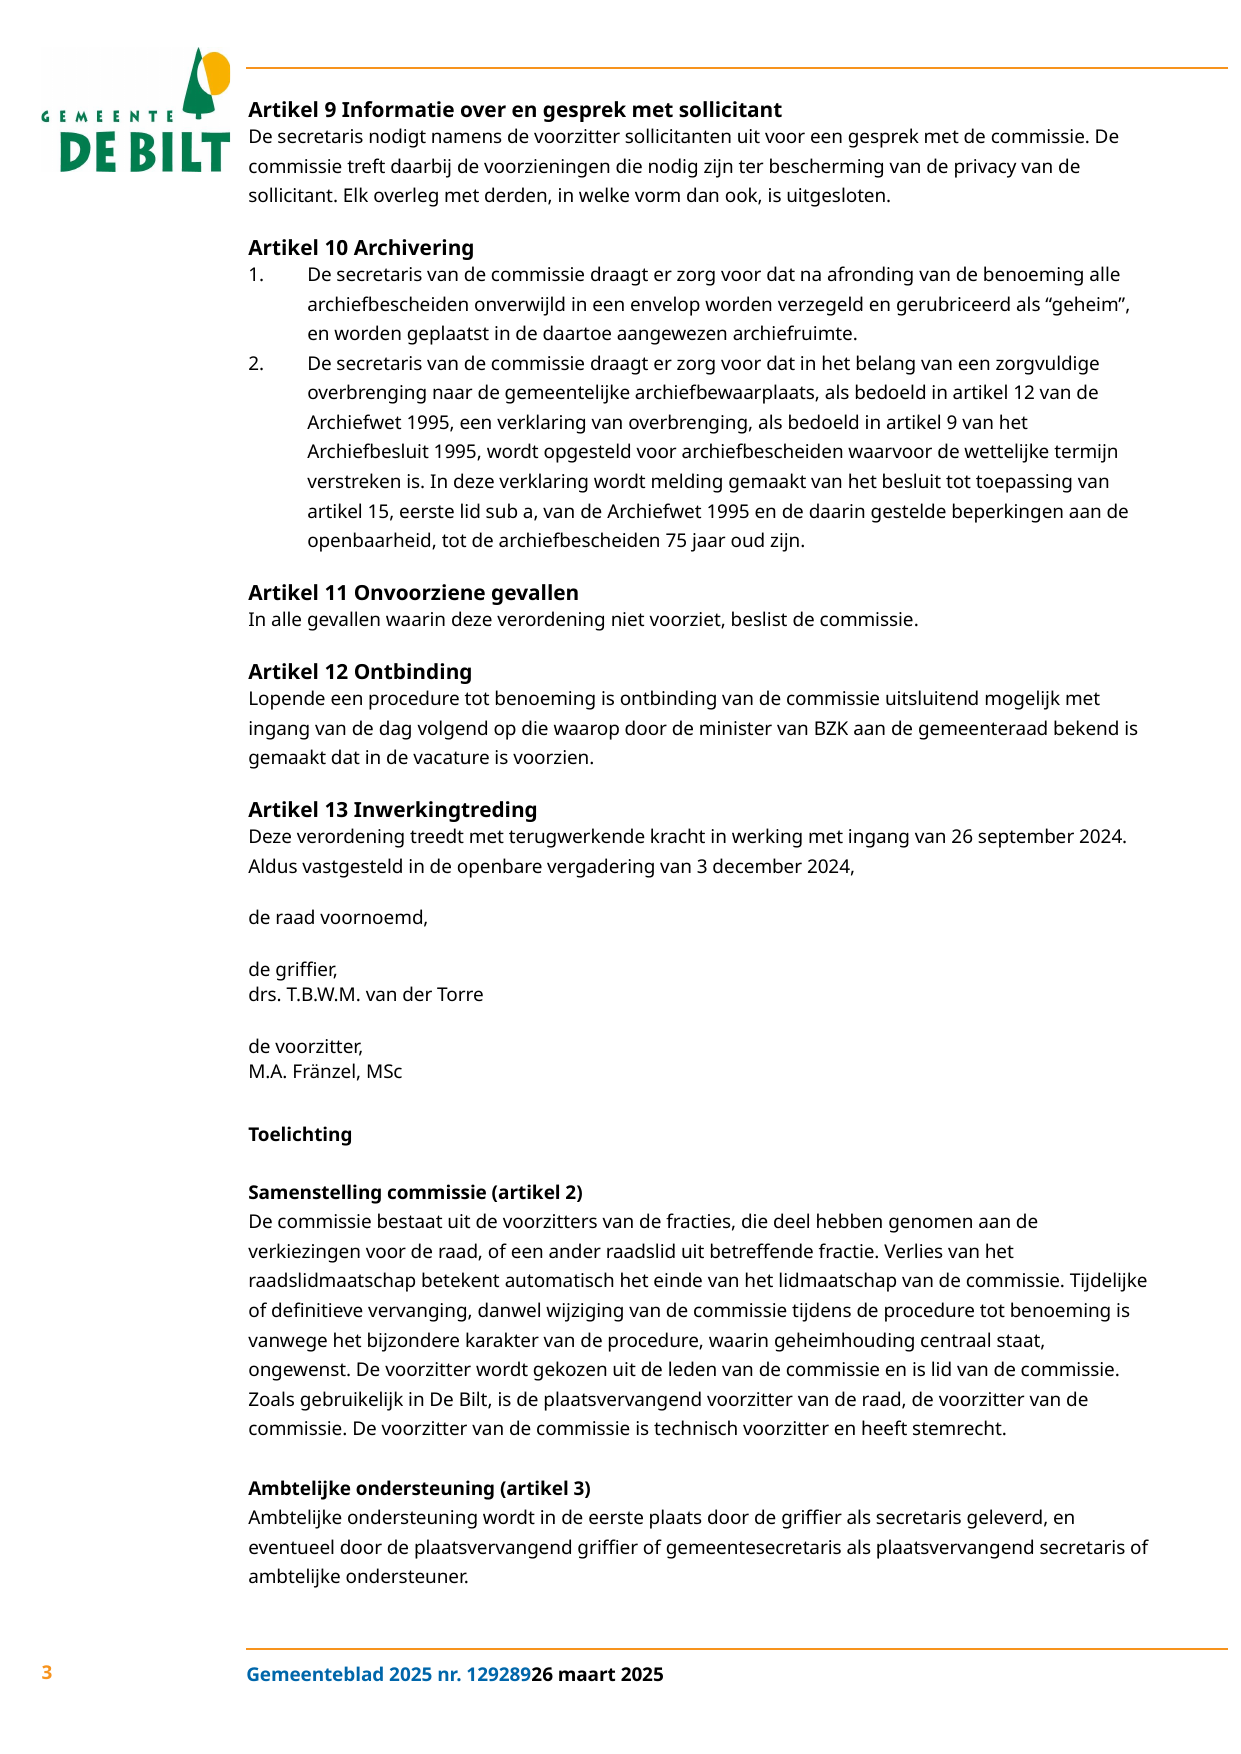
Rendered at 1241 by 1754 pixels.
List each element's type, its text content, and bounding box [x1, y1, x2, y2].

text De commissie bestaat uit de voorzitters van de fracties, die deel hebben genomen aan de verkiezingen voor de raad, of een ander raadslid uit betreffende fractie. Verlies van het raadslidmaatschap betekent automatisch het einde van het lidmaatschap van de commissie. Tijdelijke of definitieve vervanging, danwel wijziging van de commissie tijdens de procedure tot benoeming is vanwege het bijzondere karakter van de procedure, waarin geheimhouding centraal staat, ongewenst. De voorzitter wordt gekozen uit de leden van de commissie en is lid van de commissie. Zoals gebruikelijk in De Bilt, is de plaatsvervangend voorzitter van de raad, de voorzitter van de commissie. De voorzitter van de commissie is technisch voorzitter en heeft stemrecht. [248, 1208, 1152, 1441]
text Ambtelijke ondersteuning (artikel 3) [248, 1475, 1152, 1501]
text Toelichting [248, 1110, 1152, 1150]
text Lopende een procedure tot benoeming is ontbinding van de commissie uitsluitend mogelijk met ingang van de dag volgend op die waarop door de minister van BZK aan de gemeenteraad bekend is gemaakt dat in de vacature is voorzien. [248, 685, 1152, 770]
picture [41, 47, 231, 172]
text de griffier, [248, 956, 1152, 981]
text Deze verordening treedt met terugwerkende kracht in werking met ingang van 26 september 2024. [248, 823, 1152, 849]
text Samenstelling commissie (artikel 2) [248, 1179, 1152, 1205]
text Aldus vastgesteld in de openbare vergadering van 3 december 2024, [248, 853, 1152, 878]
text Artikel 9 Informatie over en gesprek met sollicitant [248, 95, 1152, 123]
text drs. T.B.W.M. van der Torre [248, 981, 1152, 1007]
list De secretaris van de commissie draagt er zorg voor dat na afronding van de benoeming alle archiefbescheiden onverwijld in een envelop worden verzegeld en gerubriceerd als “geheim”, en worden geplaatst in de daartoe aangewezen archiefruimte. [248, 261, 1152, 346]
text Artikel 13 Inwerkingtreding [248, 795, 1152, 823]
text M.A. Fränzel, MSc [248, 1059, 1152, 1084]
text De secretaris nodigt namens de voorzitter sollicitanten uit voor een gesprek met de commissie. De commissie treft daarbij de voorzieningen die nodig zijn ter bescherming van de privacy van de sollicitant. Elk overleg met derden, in welke vorm dan ook, is uitgesloten. [248, 123, 1152, 208]
text Artikel 11 Onvoorziene gevallen [248, 578, 1152, 606]
text Ambtelijke ondersteuning wordt in de eerste plaats door de griffier als secretaris geleverd, en eventueel door de plaatsvervangend griffier of gemeentesecretaris als plaatsvervangend secretaris of ambtelijke ondersteuner. [248, 1504, 1152, 1589]
text Artikel 12 Ontbinding [248, 657, 1152, 685]
text In alle gevallen waarin deze verordening niet voorziet, beslist de commissie. [248, 606, 1152, 632]
text de raad voornoemd, [248, 904, 1152, 930]
text de voorzitter, [248, 1033, 1152, 1059]
list De secretaris van de commissie draagt er zorg voor dat in het belang van een zorgvuldige overbrenging naar de gemeentelijke archief­bewaarplaats, als bedoeld in artikel 12 van de Archiefwet 1995, een verklaring van overbrenging, als bedoeld in artikel 9 van het Archiefbesluit 1995, wordt opgesteld voor archiefbescheiden waarvoor de wettelijke termijn verstreken is. In deze verklaring wordt melding gemaakt van het besluit tot toepassing van artikel 15, eerste lid sub a, van de Archiefwet 1995 en de daarin gestelde beperkingen aan de openbaarheid, tot de archiefbescheiden 75 jaar oud zijn. [248, 350, 1152, 553]
text Artikel 10 Archivering [248, 233, 1152, 261]
